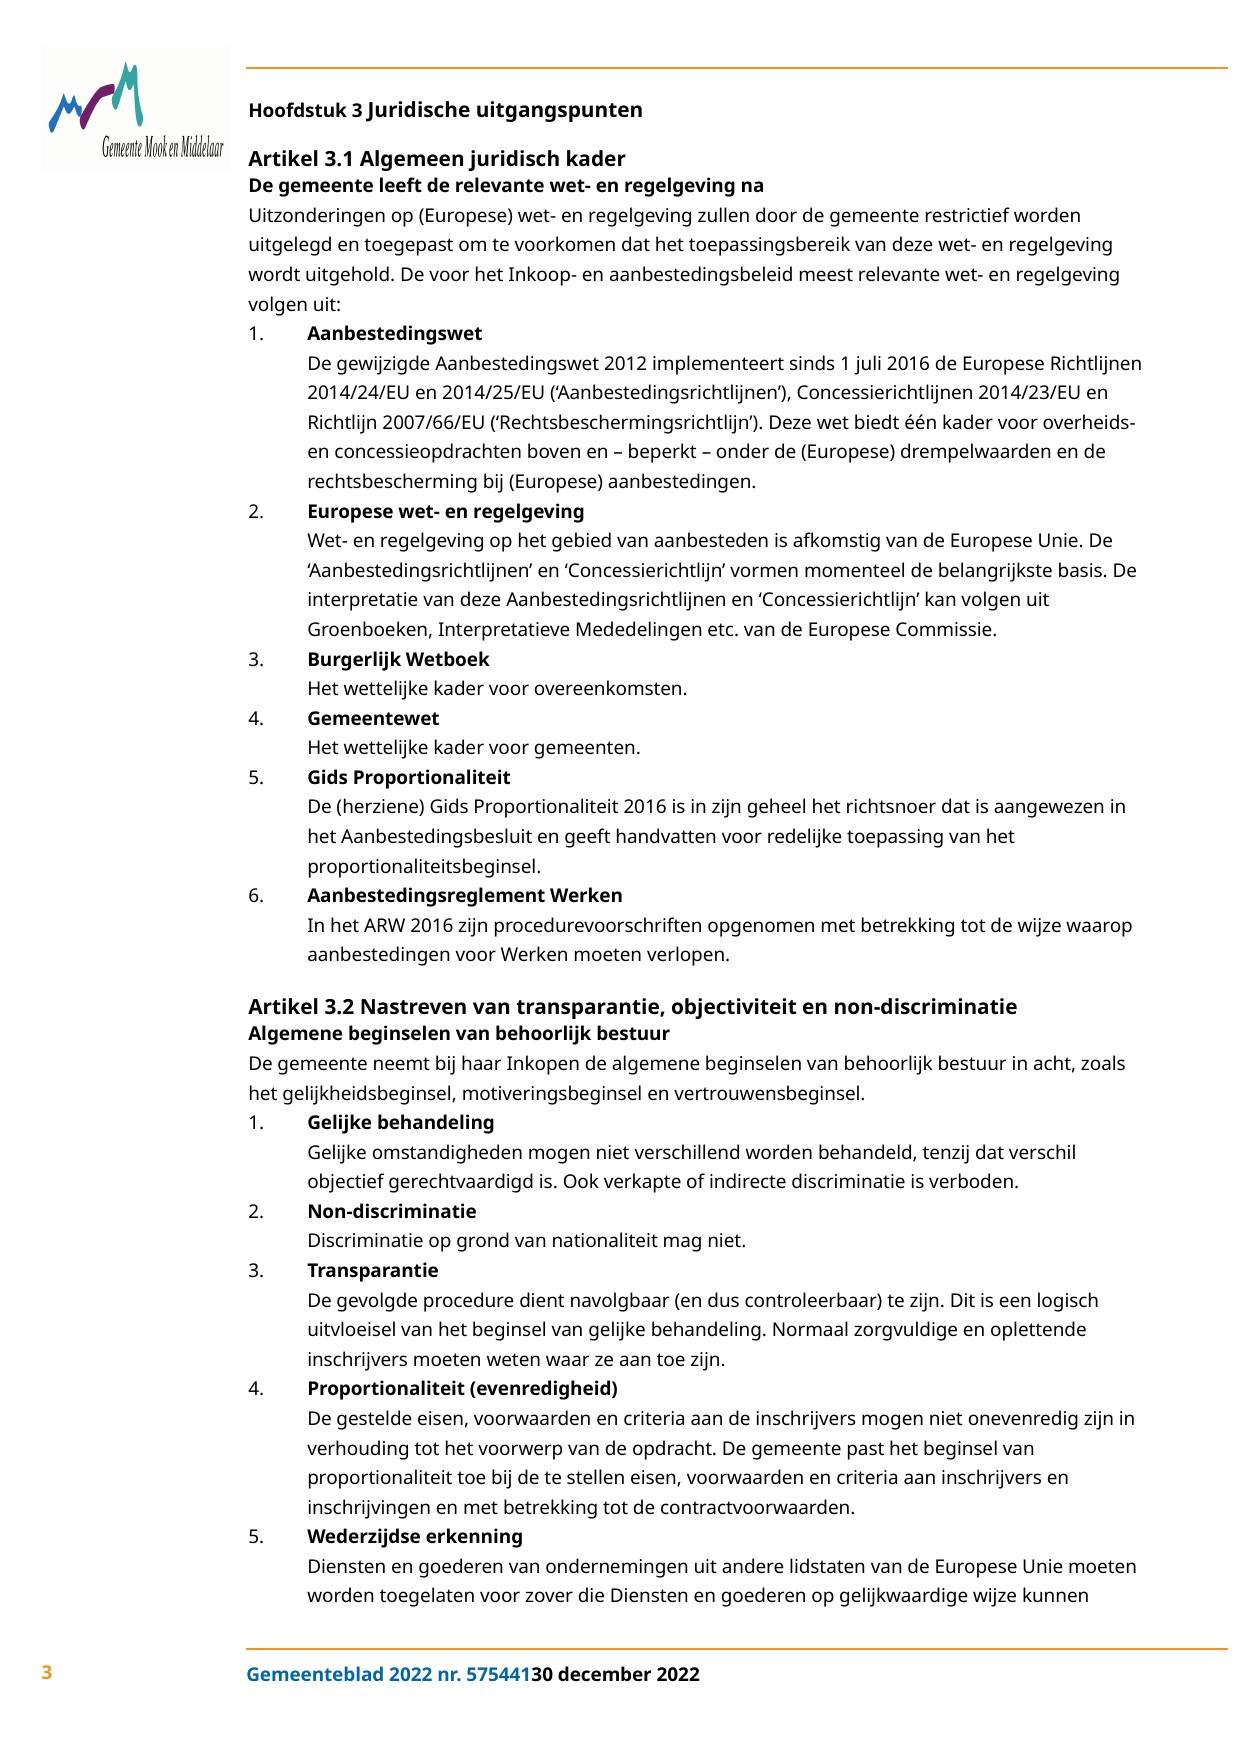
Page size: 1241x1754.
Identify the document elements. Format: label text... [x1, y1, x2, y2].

list Discriminatie op grond van nationaliteit mag niet. [248, 1228, 1152, 1253]
list In het ARW 2016 zijn procedurevoorschriften opgenomen met betrekking tot de wijze waarop aanbestedingen voor Werken moeten verlopen. [248, 912, 1152, 967]
list De (herziene) Gids Proportionaliteit 2016 is in zijn geheel het richtsnoer dat is aangewezen in het Aanbestedingsbesluit en geeft handvatten voor redelijke toepassing van het proportionaliteitsbeginsel. [248, 794, 1152, 879]
list Aanbestedingsreglement Werken [248, 882, 1152, 908]
list De gevolgde procedure dient navolgbaar (en dus controleerbaar) te zijn. Dit is een logisch uitvloeisel van het beginsel van gelijke behandeling. Normaal zorgvuldige en oplettende inschrijvers moeten weten waar ze aan toe zijn. [248, 1287, 1152, 1372]
list Non-discriminatie [248, 1198, 1152, 1224]
list Gelijke omstandigheden mogen niet verschillend worden behandeld, tenzij dat verschil objectief gerechtvaardigd is. Ook verkapte of indirecte discriminatie is verboden. [248, 1139, 1152, 1194]
list Gemeentewet [248, 705, 1152, 731]
list Aanbestedingswet [248, 320, 1152, 346]
text De gemeente leeft de relevante wet- en regelgeving na [248, 172, 1152, 198]
list Burgerlijk Wetboek [248, 646, 1152, 672]
text De gemeente neemt bij haar Inkopen de algemene beginselen van behoorlijk bestuur in acht, zoals het gelijkheidsbeginsel, motiveringsbeginsel en vertrouwensbeginsel. [248, 1050, 1152, 1105]
list Gids Proportionaliteit [248, 764, 1152, 790]
list Proportionaliteit (evenredigheid) [248, 1376, 1152, 1401]
list Het wettelijke kader voor overeenkomsten. [248, 675, 1152, 701]
text Hoofdstuk 3 Juridische uitgangspunten [248, 95, 1152, 123]
list De gewijzigde Aanbestedingswet 2012 implementeert sinds 1 juli 2016 de Europese Richtlijnen 2014/24/EU en 2014/25/EU (‘Aanbestedingsrichtlijnen’), Concessierichtlijnen 2014/23/EU en Richtlijn 2007/66/EU (‘Rechtsbeschermingsrichtlijn’). Deze wet biedt één kader voor overheids- en concessieopdrachten boven en – beperkt – onder de (Europese) drempelwaarden en de rechtsbescherming bij (Europese) aanbestedingen. [248, 350, 1152, 494]
text Artikel 3.2 Nastreven van transparantie, objectiviteit en non-discriminatie [248, 992, 1152, 1021]
list Diensten en goederen van ondernemingen uit andere lidstaten van de Europese Unie moeten worden toegelaten voor zover die Diensten en goederen op gelijkwaardige wijze kunnen [248, 1553, 1152, 1608]
list De gestelde eisen, voorwaarden en criteria aan de inschrijvers mogen niet onevenredig zijn in verhouding tot het voorwerp van de opdracht. De gemeente past het beginsel van proportionaliteit toe bij de te stellen eisen, voorwaarden en criteria aan inschrijvers en inschrijvingen en met betrekking tot de contractvoorwaarden. [248, 1405, 1152, 1519]
text Algemene beginselen van behoorlijk bestuur [248, 1021, 1152, 1046]
list Het wettelijke kader voor gemeenten. [248, 734, 1152, 760]
list Transparantie [248, 1257, 1152, 1283]
list Wet- en regelgeving op het gebied van aanbesteden is afkomstig van de Europese Unie. De ‘Aanbestedingsrichtlijnen’ en ‘Concessierichtlijn’ vormen momenteel de belangrijkste basis. De interpretatie van deze Aanbestedingsrichtlijnen en ‘Concessierichtlijn’ kan volgen uit Groenboeken, Interpretatieve Mededelingen etc. van de Europese Commissie. [248, 527, 1152, 642]
text Uitzonderingen op (Europese) wet- en regelgeving zullen door de gemeente restrictief worden uitgelegd en toegepast om te voorkomen dat het toepassingsbereik van deze wet- en regelgeving wordt uitgehold. De voor het Inkoop- en aanbestedingsbeleid meest relevante wet- en regelgeving volgen uit: [248, 202, 1152, 317]
list Europese wet- en regelgeving [248, 498, 1152, 524]
list Gelijke behandeling [248, 1109, 1152, 1135]
picture [41, 47, 231, 172]
text Artikel 3.1 Algemeen juridisch kader [248, 144, 1152, 172]
list Wederzijdse erkenning [248, 1523, 1152, 1549]
